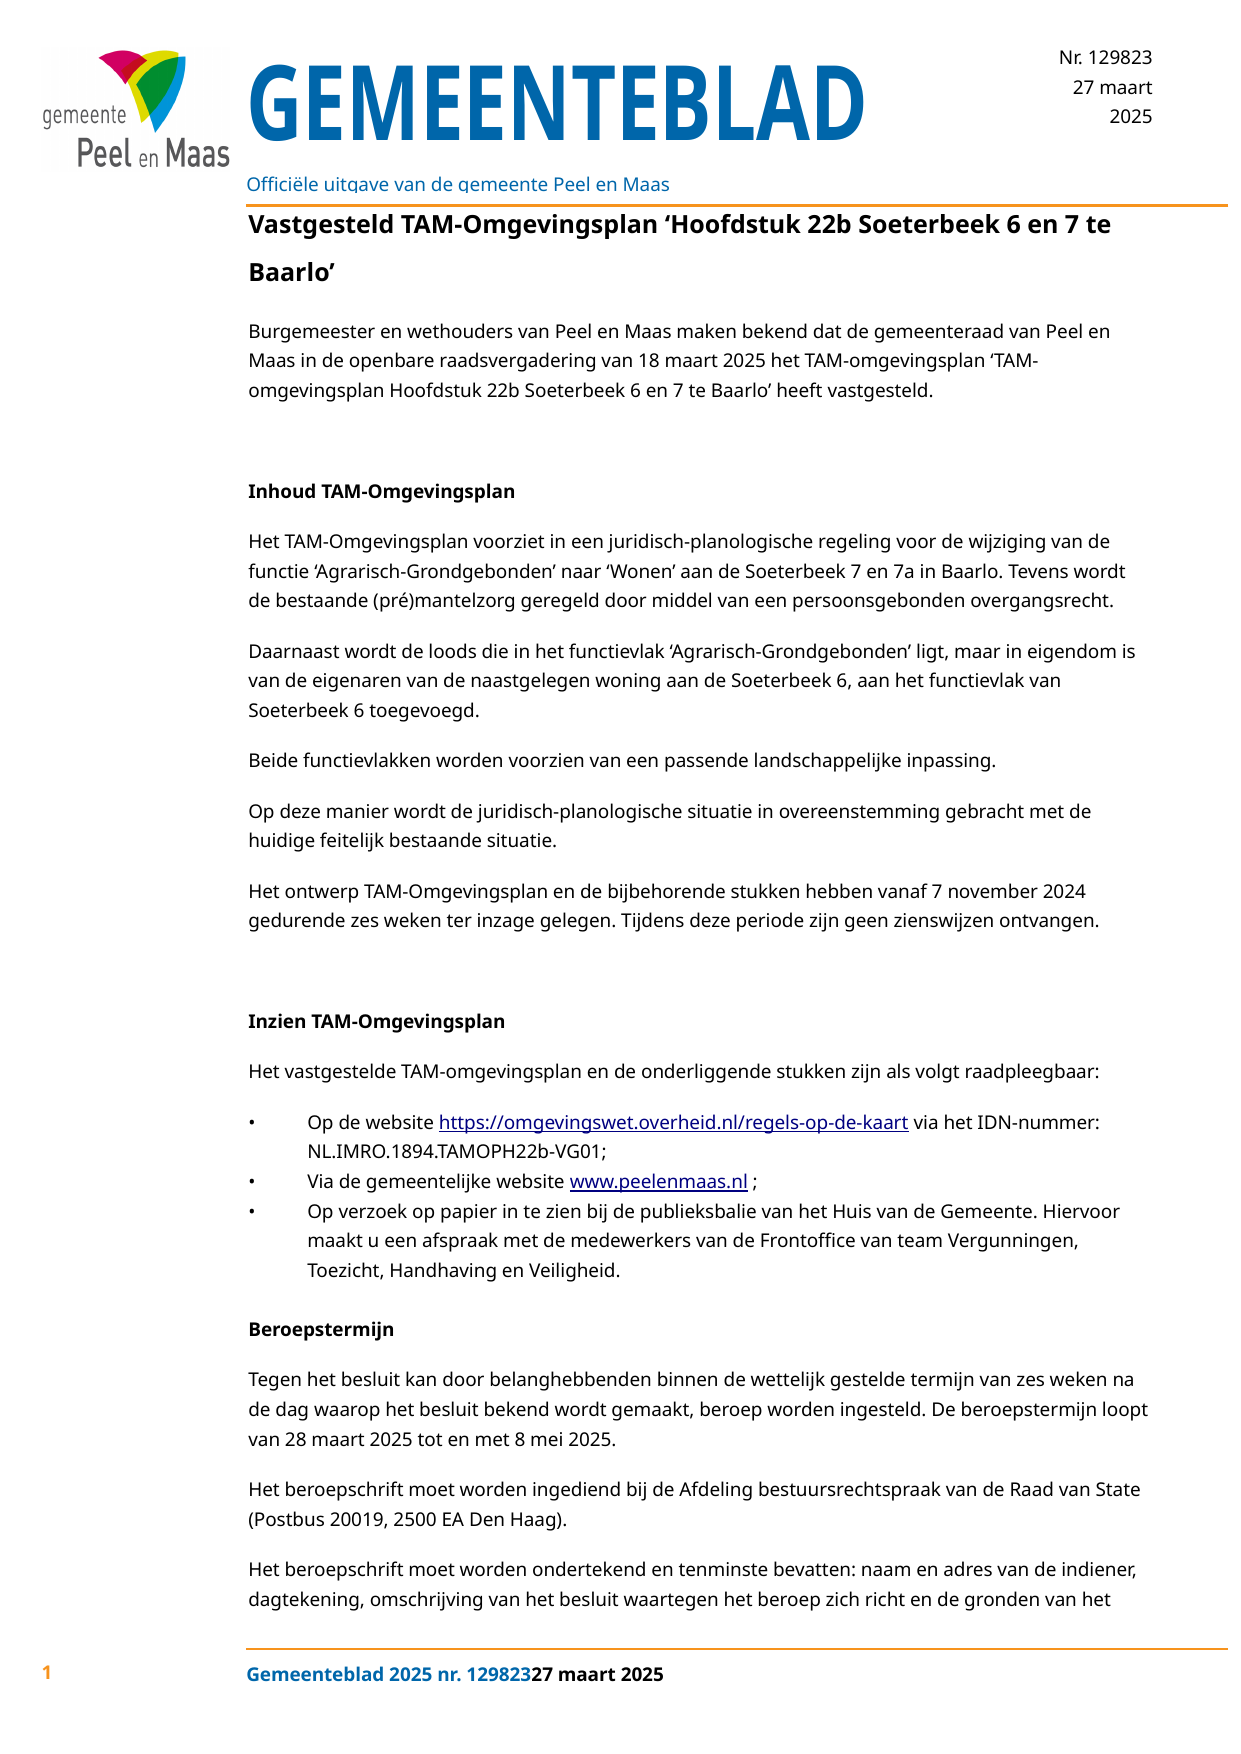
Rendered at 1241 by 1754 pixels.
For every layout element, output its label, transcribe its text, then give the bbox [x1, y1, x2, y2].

text Het beroepschrift moet worden ondertekend en tenminste bevatten: naam en adres van de indiener, dagtekening, omschrijving van het besluit waartegen het beroep zich richt en de gronden van het [248, 1556, 1152, 1612]
text Beroepstermijn [248, 1316, 1152, 1342]
text Burgemeester en wethouders van Peel en Maas maken bekend dat de gemeenteraad van Peel en Maas in de openbare raadsvergadering van 18 maart 2025 het TAM-omgevingsplan ‘TAM-omgevingsplan Hoofdstuk 22b Soeterbeek 6 en 7 te Baarlo’ heeft vastgesteld. [248, 318, 1152, 403]
text Vastgesteld TAM-Omgevingsplan ‘Hoofdstuk 22b Soeterbeek 6 en 7 te Baarlo’ [248, 207, 1152, 288]
text Beide functievlakken worden voorzien van een passende landschappelijke inpassing. [248, 747, 1152, 773]
text Het ontwerp TAM-Omgevingsplan en de bijbehorende stukken hebben vanaf 7 november 2024 gedurende zes weken ter inzage gelegen. Tijdens deze periode zijn geen zienswijzen ontvangen. [248, 878, 1152, 933]
text Inzien TAM-Omgevingsplan [248, 1008, 1152, 1034]
list Via de gemeentelijke website www.peelenmaas.nl ; [248, 1168, 1152, 1194]
list Op verzoek op papier in te zien bij de publieksbalie van het Huis van de Gemeente. Hiervoor maakt u een afspraak met de medewerkers van de Frontoffice van team Vergunningen, Toezicht, Handhaving en Veiligheid. [248, 1198, 1152, 1283]
text Daarnaast wordt de loods die in het functievlak ‘Agrarisch-Grondgebonden’ ligt, maar in eigendom is van de eigenaren van de naastgelegen woning aan de Soeterbeek 6, aan het functievlak van Soeterbeek 6 toegevoegd. [248, 638, 1152, 723]
text Inhoud TAM-Omgevingsplan [248, 478, 1152, 504]
text Het beroepschrift moet worden ingediend bij de Afdeling bestuursrechtspraak van de Raad van State (Postbus 20019, 2500 EA Den Haag). [248, 1476, 1152, 1532]
text Tegen het besluit kan door belanghebbenden binnen de wettelijk gestelde termijn van zes weken na de dag waarop het besluit bekend wordt gemaakt, beroep worden ingesteld. De beroepstermijn loopt van 28 maart 2025 tot en met 8 mei 2025. [248, 1367, 1152, 1452]
picture [41, 47, 231, 172]
list Op de website https://omgevingswet.overheid.nl/regels-op-de-kaart via het IDN-nummer: NL.IMRO.1894.TAMOPH22b-VG01; [248, 1109, 1152, 1164]
text Op deze manier wordt de juridisch-planologische situatie in overeenstemming gebracht met de huidige feitelijk bestaande situatie. [248, 798, 1152, 853]
text Het TAM-Omgevingsplan voorziet in een juridisch-planologische regeling voor de wijziging van de functie ‘Agrarisch-Grondgebonden’ naar ‘Wonen’ aan de Soeterbeek 7 en 7a in Baarlo. Tevens wordt de bestaande (pré)mantelzorg geregeld door middel van een persoonsgebonden overgangsrecht. [248, 528, 1152, 613]
text Het vastgestelde TAM-omgevingsplan en de onderliggende stukken zijn als volgt raadpleegbaar: [248, 1059, 1152, 1084]
